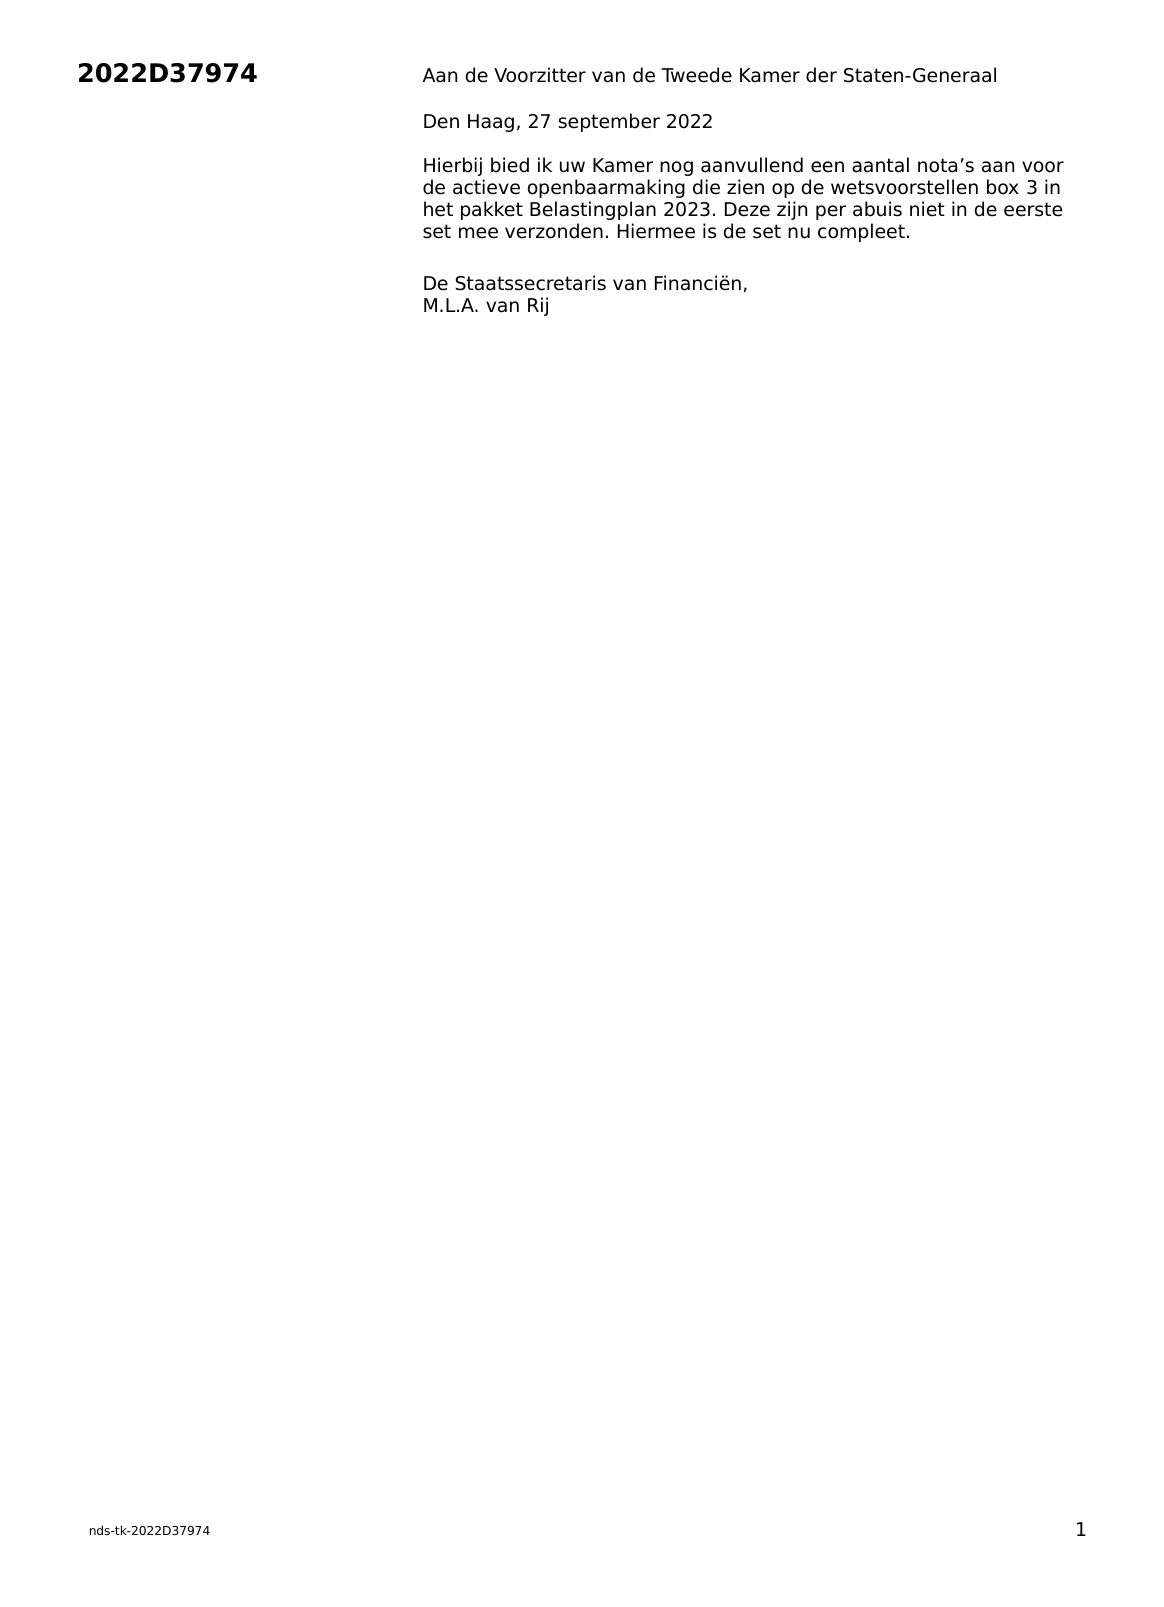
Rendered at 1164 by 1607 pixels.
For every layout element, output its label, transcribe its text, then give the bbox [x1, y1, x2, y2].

text 2022D37974 Aan de Voorzitter van de Tweede Kamer der Staten-Generaal [77, 59, 1087, 89]
text nds-tk-2022D37974 [88, 1524, 323, 1538]
text De Staatssecretaris van Financiën, M.L.A. van Rij [422, 273, 1087, 317]
text Hierbij bied ik uw Kamer nog aanvullend een aantal nota’s aan voor de actieve openbaarmaking die zien op de wetsvoorstellen box 3 in het pakket Belastingplan 2023. Deze zijn per abuis niet in de eerste set mee verzonden. Hiermee is de set nu compleet. [422, 155, 1087, 243]
text Den Haag, 27 september 2022 [422, 111, 1087, 133]
